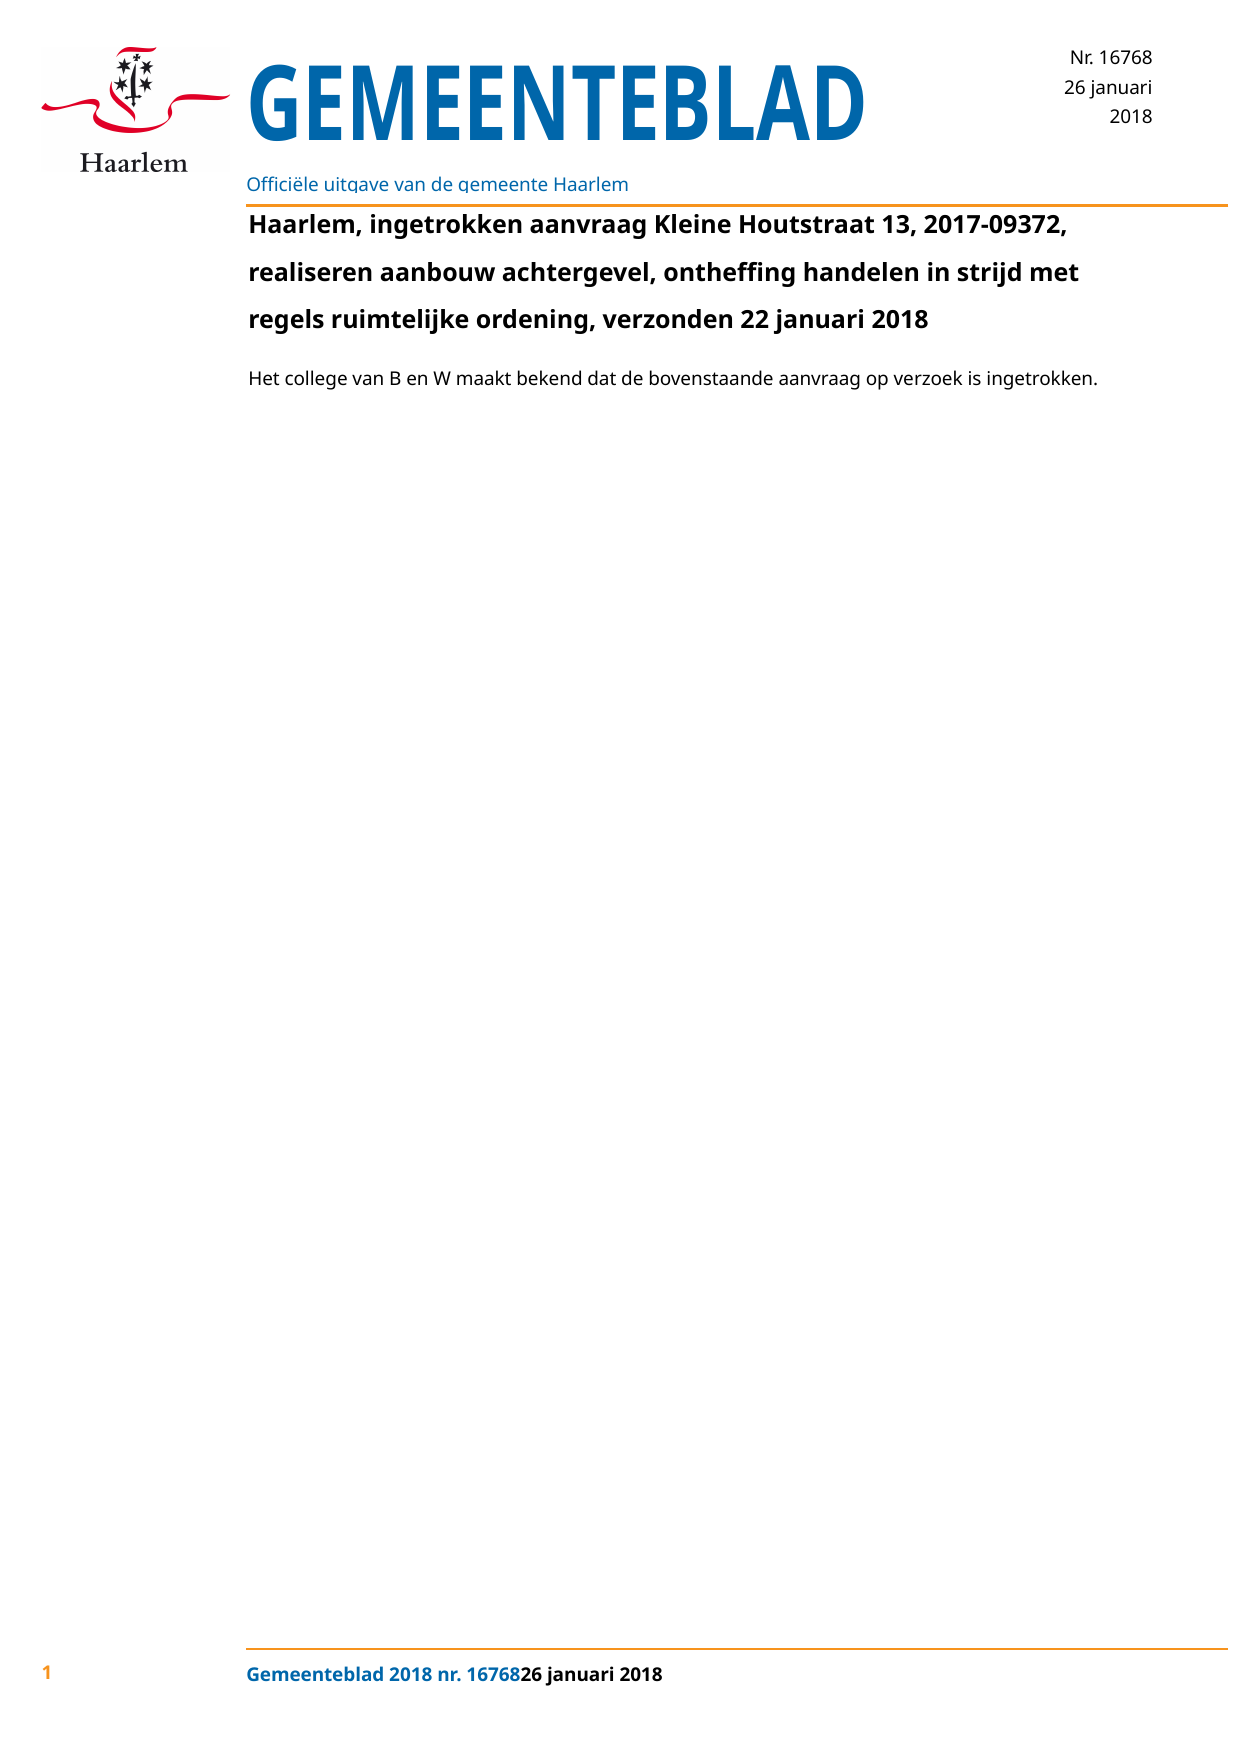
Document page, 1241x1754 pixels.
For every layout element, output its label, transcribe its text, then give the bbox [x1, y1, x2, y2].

picture [41, 47, 231, 172]
text Het college van B en W maakt bekend dat de bovenstaande aanvraag op verzoek is ingetrokken. [248, 366, 1152, 391]
text Haarlem, ingetrokken aanvraag Kleine Houtstraat 13, 2017-09372, realiseren aanbouw achtergevel, ontheffing handelen in strijd met regels ruimtelijke ordening, verzonden 22 januari 2018 [248, 207, 1152, 336]
